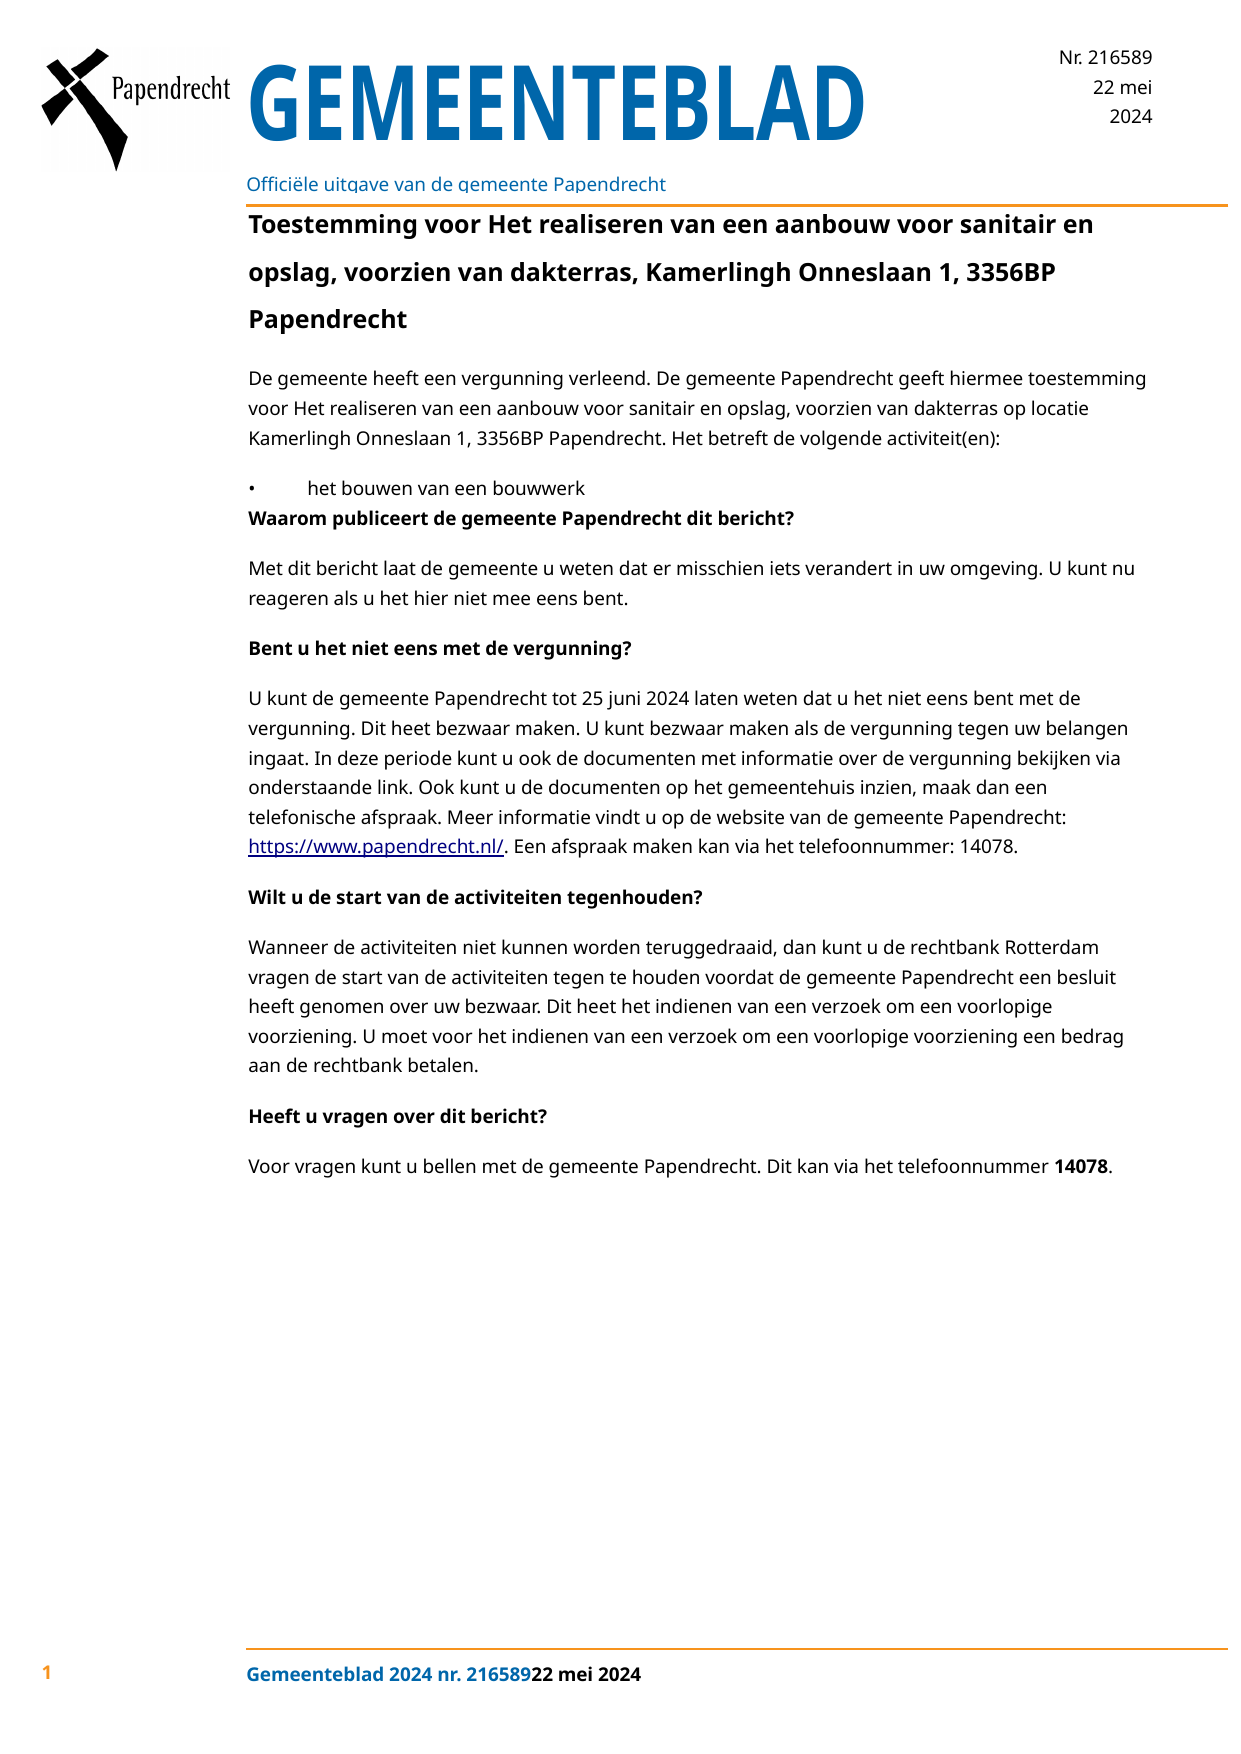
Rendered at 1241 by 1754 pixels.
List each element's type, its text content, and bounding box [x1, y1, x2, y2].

text Wanneer de activiteiten niet kunnen worden teruggedraaid, dan kunt u de rechtbank Rotterdam vragen de start van de activiteiten tegen te houden voordat de gemeente Papendrecht een besluit heeft genomen over uw bezwaar. Dit heet het indienen van een verzoek om een voorlopige voorziening. U moet voor het indienen van een verzoek om een voorlopige voorziening een bedrag aan de rechtbank betalen. [248, 934, 1152, 1078]
text U kunt de gemeente Papendrecht tot 25 juni 2024 laten weten dat u het niet eens bent met de vergunning. Dit heet bezwaar maken. U kunt bezwaar maken als de vergunning tegen uw belangen ingaat. In deze periode kunt u ook de documenten met informatie over de vergunning bekijken via onderstaande link. Ook kunt u de documenten op het gemeentehuis inzien, maak dan een telefonische afspraak. Meer informatie vindt u op de website van de gemeente Papendrecht: https://www.papendrecht.nl/. Een afspraak maken kan via het telefoonnummer: 14078. [248, 686, 1152, 859]
text Bent u het niet eens met de vergunning? [248, 635, 1152, 661]
text De gemeente heeft een vergunning verleend. De gemeente Papendrecht geeft hiermee toestemming voor Het realiseren van een aanbouw voor sanitair en opslag, voorzien van dakterras op locatie Kamerlingh Onneslaan 1, 3356BP Papendrecht. Het betreft de volgende activiteit(en): [248, 366, 1152, 450]
text Waarom publiceert de gemeente Papendrecht dit bericht? [248, 505, 1152, 530]
text Met dit bericht laat de gemeente u weten dat er misschien iets verandert in uw omgeving. U kunt nu reageren als u het hier niet mee eens bent. [248, 555, 1152, 610]
text Voor vragen kunt u bellen met de gemeente Papendrecht. Dit kan via het telefoonnummer 14078. [248, 1153, 1152, 1179]
text Wilt u de start van de activiteiten tegenhouden? [248, 884, 1152, 909]
picture [41, 47, 231, 172]
text Toestemming voor Het realiseren van een aanbouw voor sanitair en opslag, voorzien van dakterras, Kamerlingh Onneslaan 1, 3356BP Papendrecht [248, 207, 1152, 336]
list het bouwen van een bouwwerk [248, 475, 1152, 501]
text Heeft u vragen over dit bericht? [248, 1103, 1152, 1129]
